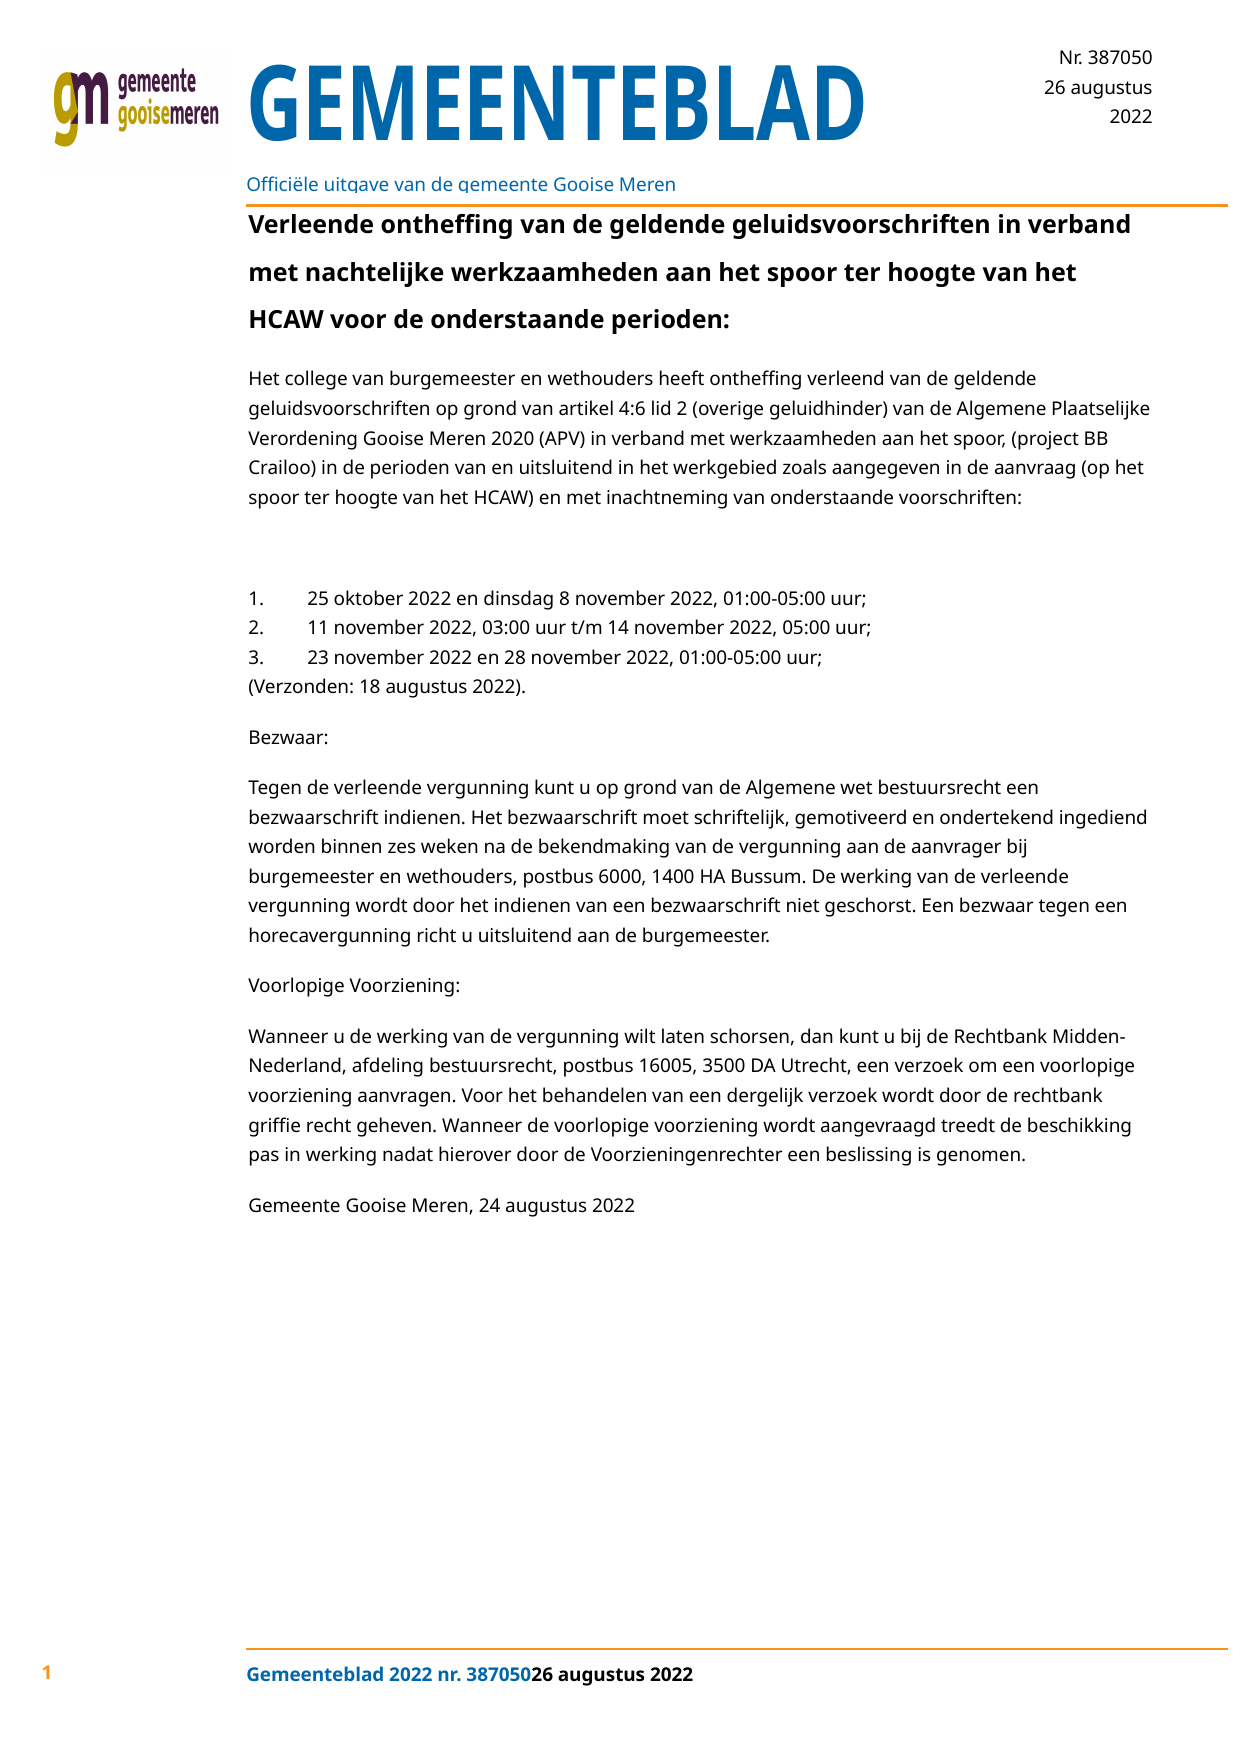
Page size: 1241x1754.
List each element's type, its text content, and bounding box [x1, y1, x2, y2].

text Verleende ontheffing van de geldende geluidsvoorschriften in verband met nachtelijke werkzaamheden aan het spoor ter hoogte van het HCAW voor de onderstaande perioden: [248, 207, 1152, 336]
list 11 november 2022, 03:00 uur t/m 14 november 2022, 05:00 uur; [248, 614, 1152, 640]
text Bezwaar: [248, 724, 1152, 749]
list 25 oktober 2022 en dinsdag 8 november 2022, 01:00-05:00 uur; [248, 585, 1152, 610]
list 23 november 2022 en 28 november 2022, 01:00-05:00 uur; [248, 644, 1152, 669]
text Gemeente Gooise Meren, 24 augustus 2022 [248, 1192, 1152, 1217]
text Voorlopige Voorziening: [248, 973, 1152, 998]
picture [41, 47, 231, 172]
text (Verzonden: 18 augustus 2022). [248, 673, 1152, 699]
text Tegen de verleende vergunning kunt u op grond van de Algemene wet bestuursrecht een bezwaarschrift indienen. Het bezwaarschrift moet schriftelijk, gemotiveerd en ondertekend ingediend worden binnen zes weken na de bekendmaking van de vergunning aan de aanvrager bij burgemeester en wethouders, postbus 6000, 1400 HA Bussum. De werking van de verleende vergunning wordt door het indienen van een bezwaarschrift niet geschorst. Een bezwaar tegen een horecavergunning richt u uitsluitend aan de burgemeester. [248, 774, 1152, 948]
text Wanneer u de werking van de vergunning wilt laten schorsen, dan kunt u bij de Rechtbank Midden-Nederland, afdeling bestuursrecht, postbus 16005, 3500 DA Utrecht, een verzoek om een voorlopige voorziening aanvragen. Voor het behandelen van een dergelijk verzoek wordt door de rechtbank griffie recht geheven. Wanneer de voorlopige voorziening wordt aangevraagd treedt de beschikking pas in werking nadat hierover door de Voorzieningenrechter een beslissing is genomen. [248, 1023, 1152, 1167]
text Het college van burgemeester en wethouders heeft ontheffing verleend van de geldende geluidsvoorschriften op grond van artikel 4:6 lid 2 (overige geluidhinder) van de Algemene Plaatselijke Verordening Gooise Meren 2020 (APV) in verband met werkzaamheden aan het spoor, (project BB Crailoo) in de perioden van en uitsluitend in het werkgebied zoals aangegeven in de aanvraag (op het spoor ter hoogte van het HCAW) en met inachtneming van onderstaande voorschriften: [248, 366, 1152, 509]
